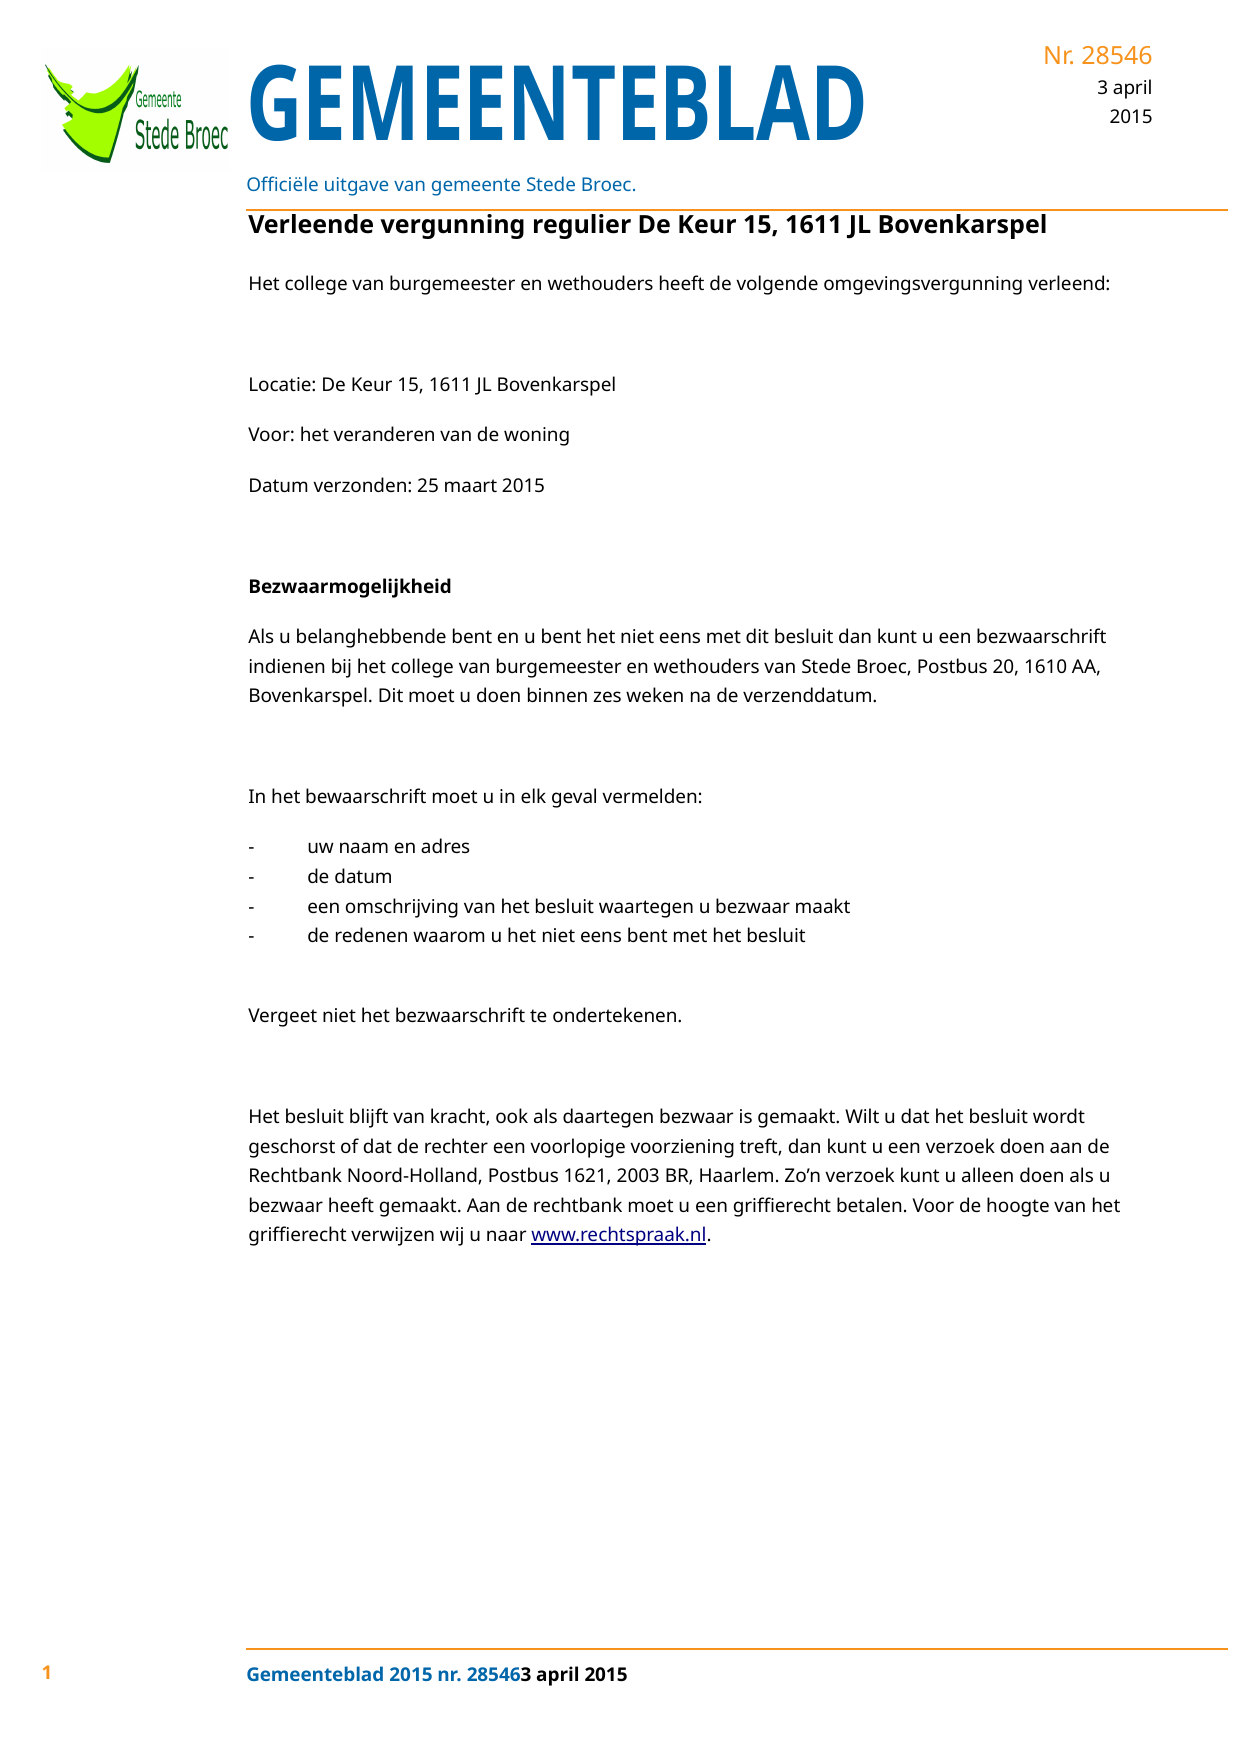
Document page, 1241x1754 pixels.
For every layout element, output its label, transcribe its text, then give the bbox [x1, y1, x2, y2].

text Locatie: De Keur 15, 1611 JL Bovenkarspel [248, 371, 1152, 397]
text Als u belanghebbende bent en u bent het niet eens met dit besluit dan kunt u een bezwaarschrift indienen bij het college van burgemeester en wethouders van Stede Broec, Postbus 20, 1610 AA, Bovenkarspel. Dit moet u doen binnen zes weken na de verzenddatum. [248, 623, 1152, 708]
picture [41, 47, 231, 172]
text Het college van burgemeester en wethouders heeft de volgende omgevingsvergunning verleend: [248, 270, 1152, 296]
text Vergeet niet het bezwaarschrift te ondertekenen. [248, 1002, 1152, 1028]
text Datum verzonden: 25 maart 2015 [248, 472, 1152, 498]
list een omschrijving van het besluit waartegen u bezwaar maakt [248, 893, 1152, 918]
text Voor: het veranderen van de woning [248, 422, 1152, 447]
text In het bewaarschrift moet u in elk geval vermelden: [248, 783, 1152, 809]
list uw naam en adres [248, 834, 1152, 859]
text Het besluit blijft van kracht, ook als daartegen bezwaar is gemaakt. Wilt u dat het besluit wordt geschorst of dat de rechter een voorlopige voorziening treft, dan kunt u een verzoek doen aan de Rechtbank Noord-Holland, Postbus 1621, 2003 BR, Haarlem. Zo’n verzoek kunt u alleen doen als u bezwaar heeft gemaakt. Aan de rechtbank moet u een griffierecht betalen. Voor de hoogte van het griffierecht verwijzen wij u naar www.rechtspraak.nl. [248, 1103, 1152, 1247]
text Bezwaarmogelijkheid [248, 573, 1152, 598]
text Verleende vergunning regulier De Keur 15, 1611 JL Bovenkarspel [248, 211, 1152, 241]
list de redenen waarom u het niet eens bent met het besluit [248, 922, 1152, 948]
list de datum [248, 863, 1152, 889]
